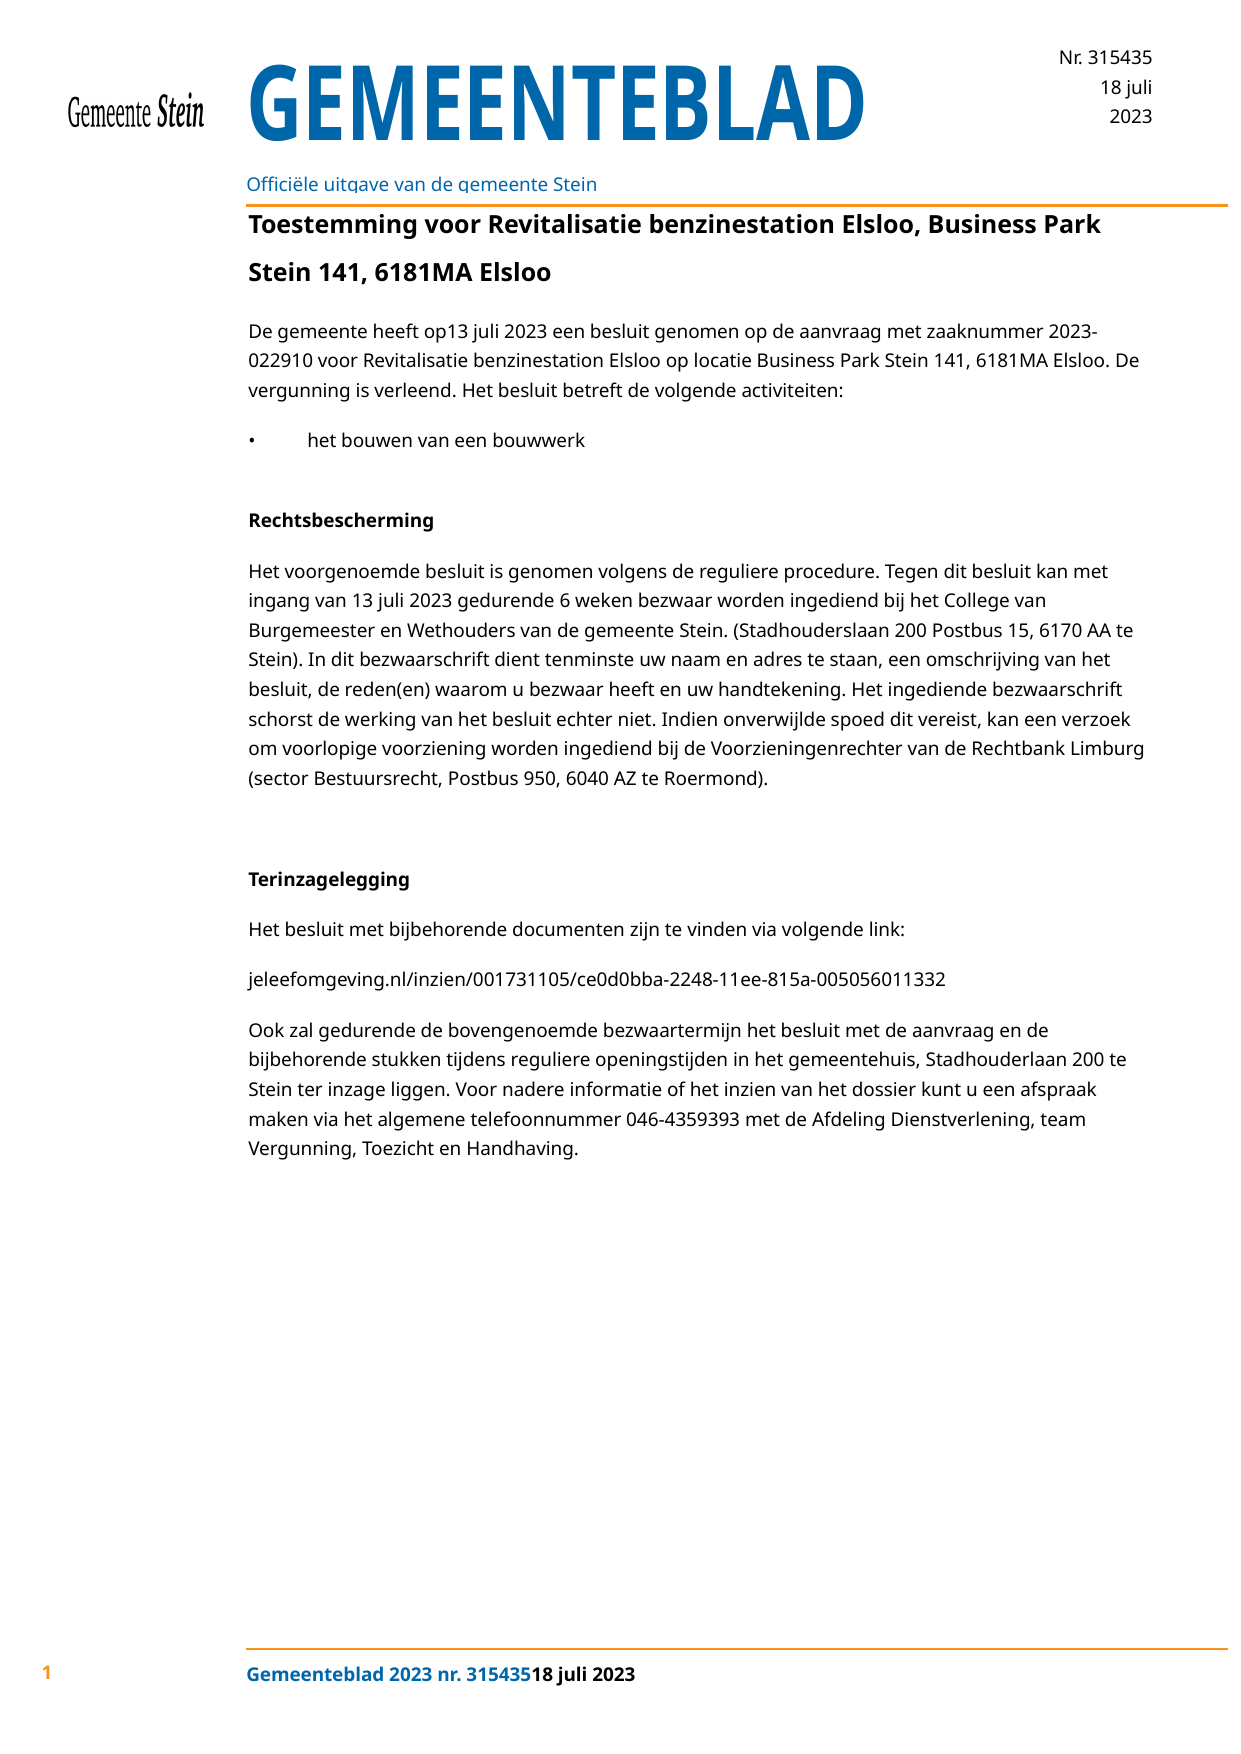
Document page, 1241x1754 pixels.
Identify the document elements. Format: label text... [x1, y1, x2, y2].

text Het voorgenoemde besluit is genomen volgens de reguliere procedure. Tegen dit besluit kan met ingang van 13 juli 2023 gedurende 6 weken bezwaar worden ingediend bij het College van Burgemeester en Wethouders van de gemeente Stein. (Stadhouderslaan 200 Postbus 15, 6170 AA te Stein). In dit bezwaarschrift dient tenminste uw naam en adres te staan, een omschrijving van het besluit, de reden(en) waarom u bezwaar heeft en uw handtekening. Het ingediende bezwaarschrift schorst de werking van het besluit echter niet. Indien onverwijlde spoed dit vereist, kan een verzoek om voorlopige voorziening worden ingediend bij de Voorzieningenrechter van de Rechtbank Limburg (sector Bestuursrecht, Postbus 950, 6040 AZ te Roermond). [248, 558, 1152, 791]
text Toestemming voor Revitalisatie benzinestation Elsloo, Business Park Stein 141, 6181MA Elsloo [248, 207, 1152, 288]
text jeleefomgeving.nl/inzien/001731105/ce0d0bba-2248-11ee-815a-005056011332 [248, 967, 1152, 992]
text Ook zal gedurende de bovengenoemde bezwaartermijn het besluit met de aanvraag en de bijbehorende stukken tijdens reguliere openingstijden in het gemeentehuis, Stadhouderlaan 200 te Stein ter inzage liggen. Voor nadere informatie of het inzien van het dossier kunt u een afspraak maken via het algemene telefoonnummer 046-4359393 met de Afdeling Dienstverlening, team Vergunning, Toezicht en Handhaving. [248, 1017, 1152, 1161]
picture [41, 47, 231, 172]
text Het besluit met bijbehorende documenten zijn te vinden via volgende link: [248, 916, 1152, 942]
text Terinzagelegging [248, 866, 1152, 892]
text Rechtsbescherming [248, 507, 1152, 533]
text De gemeente heeft op13 juli 2023 een besluit genomen op de aanvraag met zaaknummer 2023-022910 voor Revitalisatie benzinestation Elsloo op locatie Business Park Stein 141, 6181MA Elsloo. De vergunning is verleend. Het besluit betreft de volgende activiteiten: [248, 318, 1152, 403]
list het bouwen van een bouwwerk [248, 427, 1152, 453]
